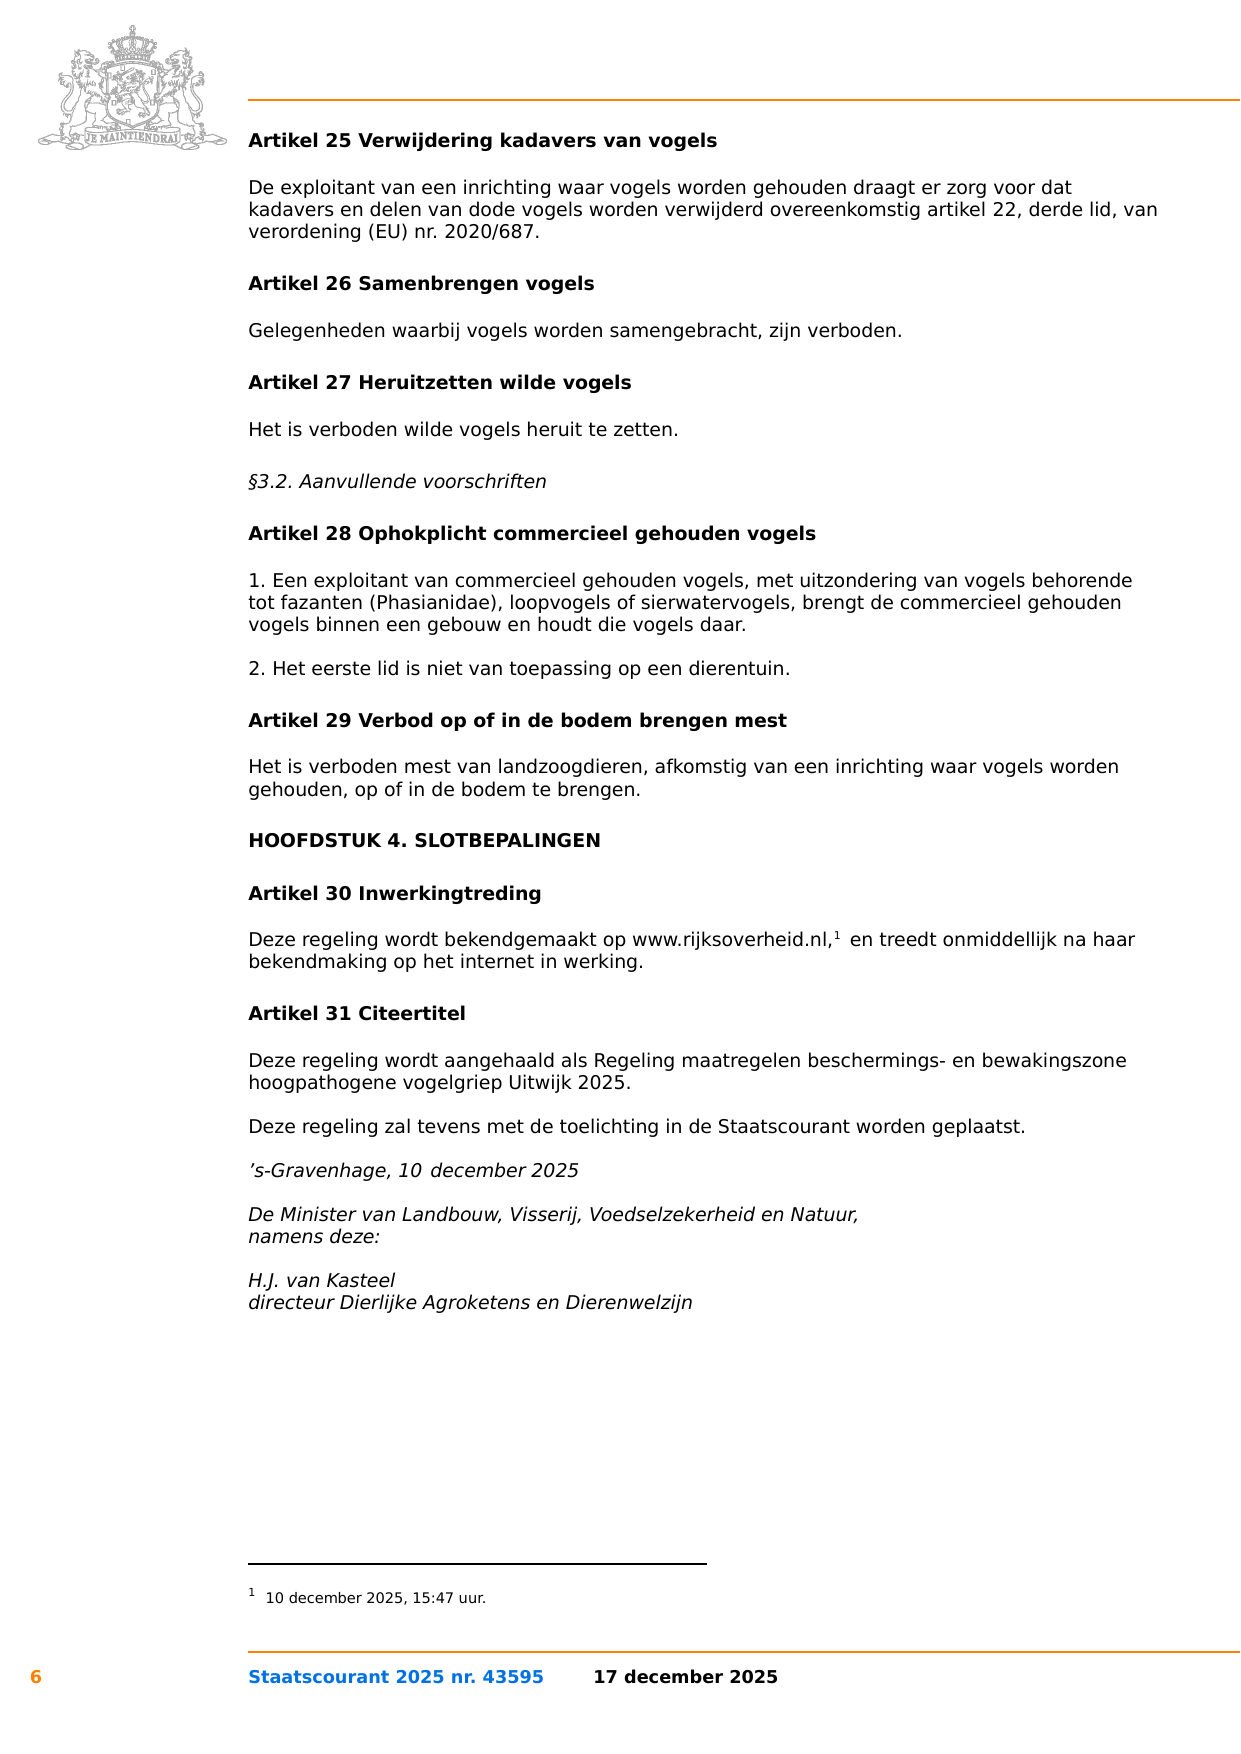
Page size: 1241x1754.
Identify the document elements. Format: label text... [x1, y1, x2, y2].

subtitle Artikel 25 Verwijdering kadavers van vogels [248, 130, 1163, 152]
text ’s-Gravenhage, 10 december 2025 [248, 1160, 1163, 1182]
text 10 december 2025, 15:47 uur. [248, 1586, 1163, 1608]
text De Minister van Landbouw, Visserij, Voedselzekerheid en Natuur, namens deze: H.J. van Kasteel directeur Dierlijke Agroketens en Dierenwelzijn [248, 1204, 1163, 1314]
subtitle Artikel 29 Verbod op of in de bodem brengen mest [248, 709, 1163, 731]
text Het is verboden mest van landzoogdieren, afkomstig van een inrichting waar vogels worden gehouden, op of in de bodem te brengen. [248, 756, 1163, 800]
text Deze regeling wordt bekendgemaakt op www.rijksoverheid.nl, en treedt onmiddellijk na haar bekendmaking op het internet in werking. [248, 929, 1163, 973]
text Het is verboden wilde vogels heruit te zetten. [248, 419, 1163, 441]
text 2. Het eerste lid is niet van toepassing op een dierentuin. [248, 657, 1163, 679]
subtitle Artikel 30 Inwerkingtreding [248, 882, 1163, 904]
picture [38, 25, 227, 150]
text 1. Een exploitant van commercieel gehouden vogels, met uitzondering van vogels behorende tot fazanten (Phasianidae), loopvogels of sierwatervogels, brengt de commercieel gehouden vogels binnen een gebouw en houdt die vogels daar. [248, 570, 1163, 636]
text Gelegenheden waarbij vogels worden samengebracht, zijn verboden. [248, 320, 1163, 342]
subtitle Artikel 28 Ophokplicht commercieel gehouden vogels [248, 523, 1163, 545]
subtitle Artikel 31 Citeertitel [248, 1003, 1163, 1025]
subtitle §3.2. Aanvullende voorschriften [248, 471, 1163, 493]
text Deze regeling wordt aangehaald als Regeling maatregelen beschermings- en bewakingszone hoogpathogene vogelgriep Uitwijk 2025. [248, 1050, 1163, 1094]
subtitle Artikel 26 Samenbrengen vogels [248, 273, 1163, 295]
subtitle HOOFDSTUK 4. SLOTBEPALINGEN [248, 830, 1163, 852]
subtitle Artikel 27 Heruitzetten wilde vogels [248, 372, 1163, 394]
text Deze regeling zal tevens met de toelichting in de Staatscourant worden geplaatst. [248, 1116, 1163, 1138]
text De exploitant van een inrichting waar vogels worden gehouden draagt er zorg voor dat kadavers en delen van dode vogels worden verwijderd overeenkomstig artikel 22, derde lid, van verordening (EU) nr. 2020/687. [248, 177, 1163, 243]
